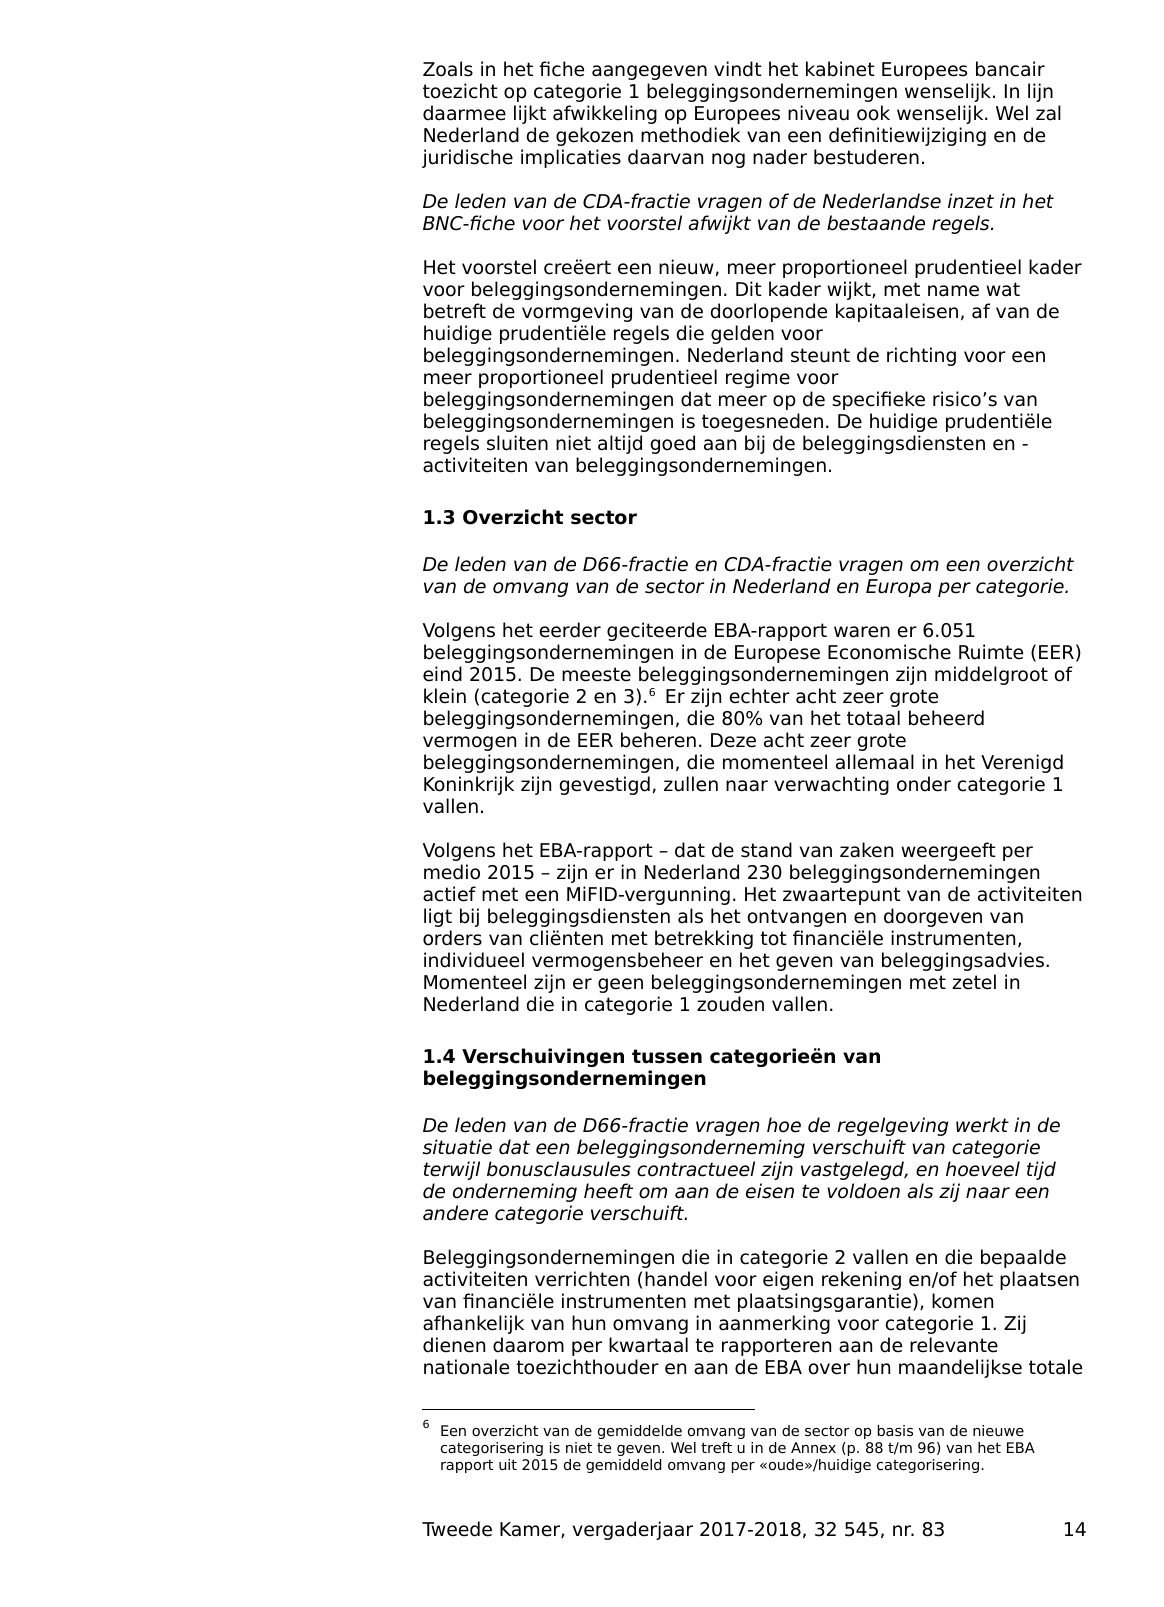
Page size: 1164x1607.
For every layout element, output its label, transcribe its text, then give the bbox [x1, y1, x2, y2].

subtitle 1.4 Verschuivingen tussen categorieën van beleggingsondernemingen [422, 1046, 1087, 1090]
text De leden van de CDA-fractie vragen of de Nederlandse inzet in het BNC-fiche voor het voorstel afwijkt van de bestaande regels. [422, 191, 1087, 235]
text De leden van de D66-fractie en CDA-fractie vragen om een overzicht van de omvang van de sector in Nederland en Europa per categorie. [422, 554, 1087, 598]
subtitle 1.3 Overzicht sector [422, 507, 1087, 529]
text Een overzicht van de gemiddelde omvang van de sector op basis van de nieuwe categorisering is niet te geven. Wel treft u in de Annex (p. 88 t/m 96) van het EBA rapport uit 2015 de gemiddeld omvang per «oude»/huidige categorisering. [422, 1418, 1087, 1474]
text De leden van de D66-fractie vragen hoe de regelgeving werkt in de situatie dat een beleggingsonderneming verschuift van categorie terwijl bonusclausules contractueel zijn vastgelegd, en hoeveel tijd de onderneming heeft om aan de eisen te voldoen als zij naar een andere categorie verschuift. [422, 1115, 1087, 1225]
text Beleggingsondernemingen die in categorie 2 vallen en die bepaalde activiteiten verrichten (handel voor eigen rekening en/of het plaatsen van financiële instrumenten met plaatsingsgarantie), komen afhankelijk van hun omvang in aanmerking voor categorie 1. Zij dienen daarom per kwartaal te rapporteren aan de relevante nationale toezichthouder en aan de EBA over hun maandelijkse totale [422, 1247, 1087, 1379]
text Volgens het EBA-rapport – dat de stand van zaken weergeeft per medio 2015 – zijn er in Nederland 230 beleggingsondernemingen actief met een MiFID-vergunning. Het zwaartepunt van de activiteiten ligt bij beleggingsdiensten als het ontvangen en doorgeven van orders van cliënten met betrekking tot financiële instrumenten, individueel vermogensbeheer en het geven van beleggingsadvies. Momenteel zijn er geen beleggingsondernemingen met zetel in Nederland die in categorie 1 zouden vallen. [422, 840, 1087, 1016]
text Volgens het eerder geciteerde EBA-rapport waren er 6.051 beleggingsondernemingen in de Europese Economische Ruimte (EER) eind 2015. De meeste beleggingsondernemingen zijn middelgroot of klein (categorie 2 en 3). Er zijn echter acht zeer grote beleggingsondernemingen, die 80% van het totaal beheerd vermogen in de EER beheren. Deze acht zeer grote beleggingsondernemingen, die momenteel allemaal in het Verenigd Koninkrijk zijn gevestigd, zullen naar verwachting onder categorie 1 vallen. [422, 620, 1087, 818]
text Zoals in het fiche aangegeven vindt het kabinet Europees bancair toezicht op categorie 1 beleggingsondernemingen wenselijk. In lijn daarmee lijkt afwikkeling op Europees niveau ook wenselijk. Wel zal Nederland de gekozen methodiek van een definitiewijziging en de juridische implicaties daarvan nog nader bestuderen. [422, 59, 1087, 169]
text Het voorstel creëert een nieuw, meer proportioneel prudentieel kader voor beleggingsondernemingen. Dit kader wijkt, met name wat betreft de vormgeving van de doorlopende kapitaaleisen, af van de huidige prudentiële regels die gelden voor beleggingsondernemingen. Nederland steunt de richting voor een meer proportioneel prudentieel regime voor beleggingsondernemingen dat meer op de specifieke risico’s van beleggingsondernemingen is toegesneden. De huidige prudentiële regels sluiten niet altijd goed aan bij de beleggingsdiensten en -activiteiten van beleggingsondernemingen. [422, 257, 1087, 477]
